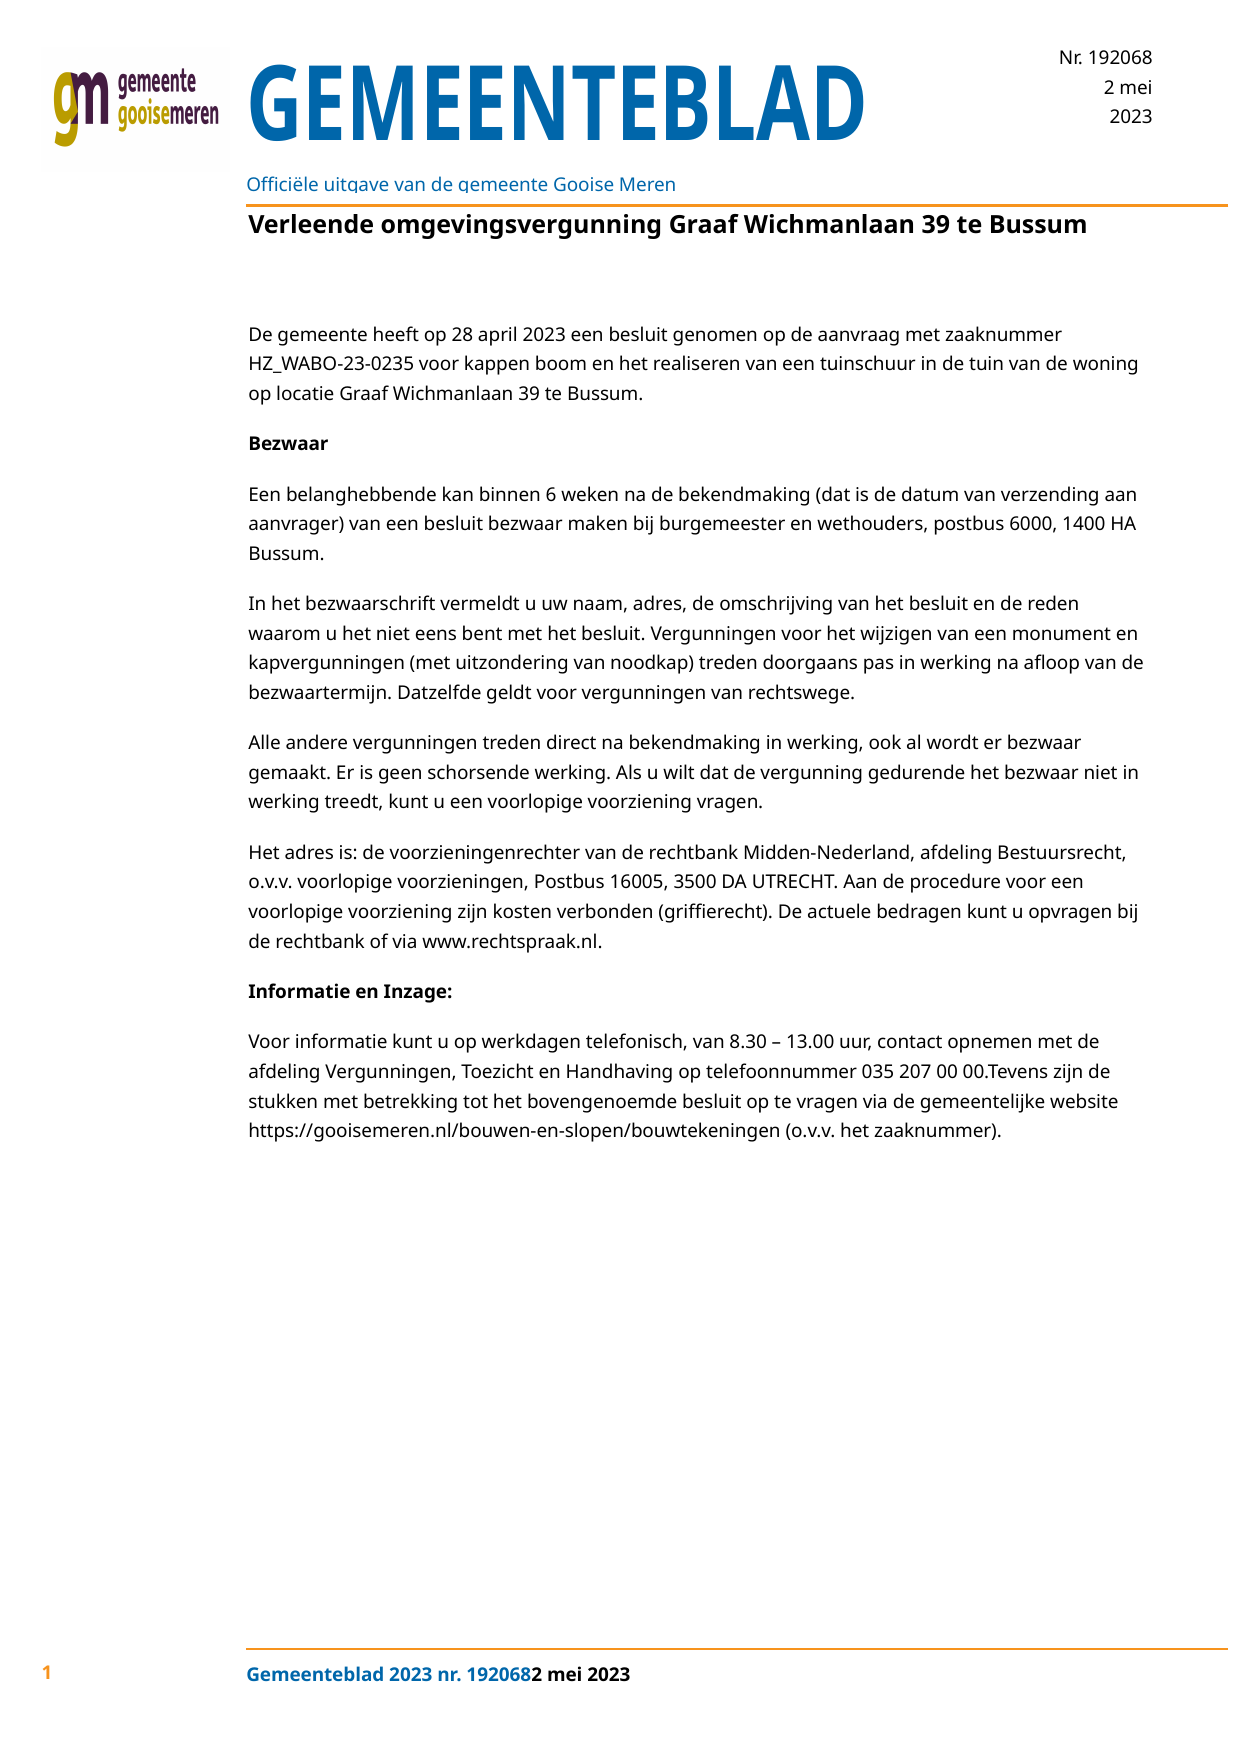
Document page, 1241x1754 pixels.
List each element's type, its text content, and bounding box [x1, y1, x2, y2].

text Informatie en Inzage: [248, 978, 1152, 1004]
text Alle andere vergunningen treden direct na bekendmaking in werking, ook al wordt er bezwaar gemaakt. Er is geen schorsende werking. Als u wilt dat de vergunning gedurende het bezwaar niet in werking treedt, kunt u een voorlopige voorziening vragen. [248, 729, 1152, 814]
text In het bezwaarschrift vermeldt u uw naam, adres, de omschrijving van het besluit en de reden waarom u het niet eens bent met het besluit. Vergunningen voor het wijzigen van een monument en kapvergunningen (met uitzondering van noodkap) treden doorgaans pas in werking na afloop van de bezwaartermijn. Datzelfde geldt voor vergunningen van rechtswege. [248, 590, 1152, 705]
text Verleende omgevingsvergunning Graaf Wichmanlaan 39 te Bussum [248, 207, 1152, 241]
text Het adres is: de voorzieningenrechter van de rechtbank Midden-Nederland, afdeling Bestuursrecht, o.v.v. voorlopige voorzieningen, Postbus 16005, 3500 DA UTRECHT. Aan de procedure voor een voorlopige voorziening zijn kosten verbonden (griffierecht). De actuele bedragen kunt u opvragen bij de rechtbank of via www.rechtspraak.nl. [248, 839, 1152, 953]
picture [41, 47, 231, 172]
text Voor informatie kunt u op werkdagen telefonisch, van 8.30 – 13.00 uur, contact opnemen met de afdeling Vergunningen, Toezicht en Handhaving op telefoonnummer 035 207 00 00.Tevens zijn de stukken met betrekking tot het bovengenoemde besluit op te vragen via de gemeentelijke website https://gooisemeren.nl/bouwen-en-slopen/bouwtekeningen (o.v.v. het zaaknummer). [248, 1029, 1152, 1143]
text Een belanghebbende kan binnen 6 weken na de bekendmaking (dat is de datum van verzending aan aanvrager) van een besluit bezwaar maken bij burgemeester en wethouders, postbus 6000, 1400 HA Bussum. [248, 481, 1152, 566]
text Bezwaar [248, 430, 1152, 456]
text De gemeente heeft op 28 april 2023 een besluit genomen op de aanvraag met zaaknummer HZ_WABO-23-0235 voor kappen boom en het realiseren van een tuinschuur in de tuin van de woning op locatie Graaf Wichmanlaan 39 te Bussum. [248, 321, 1152, 406]
